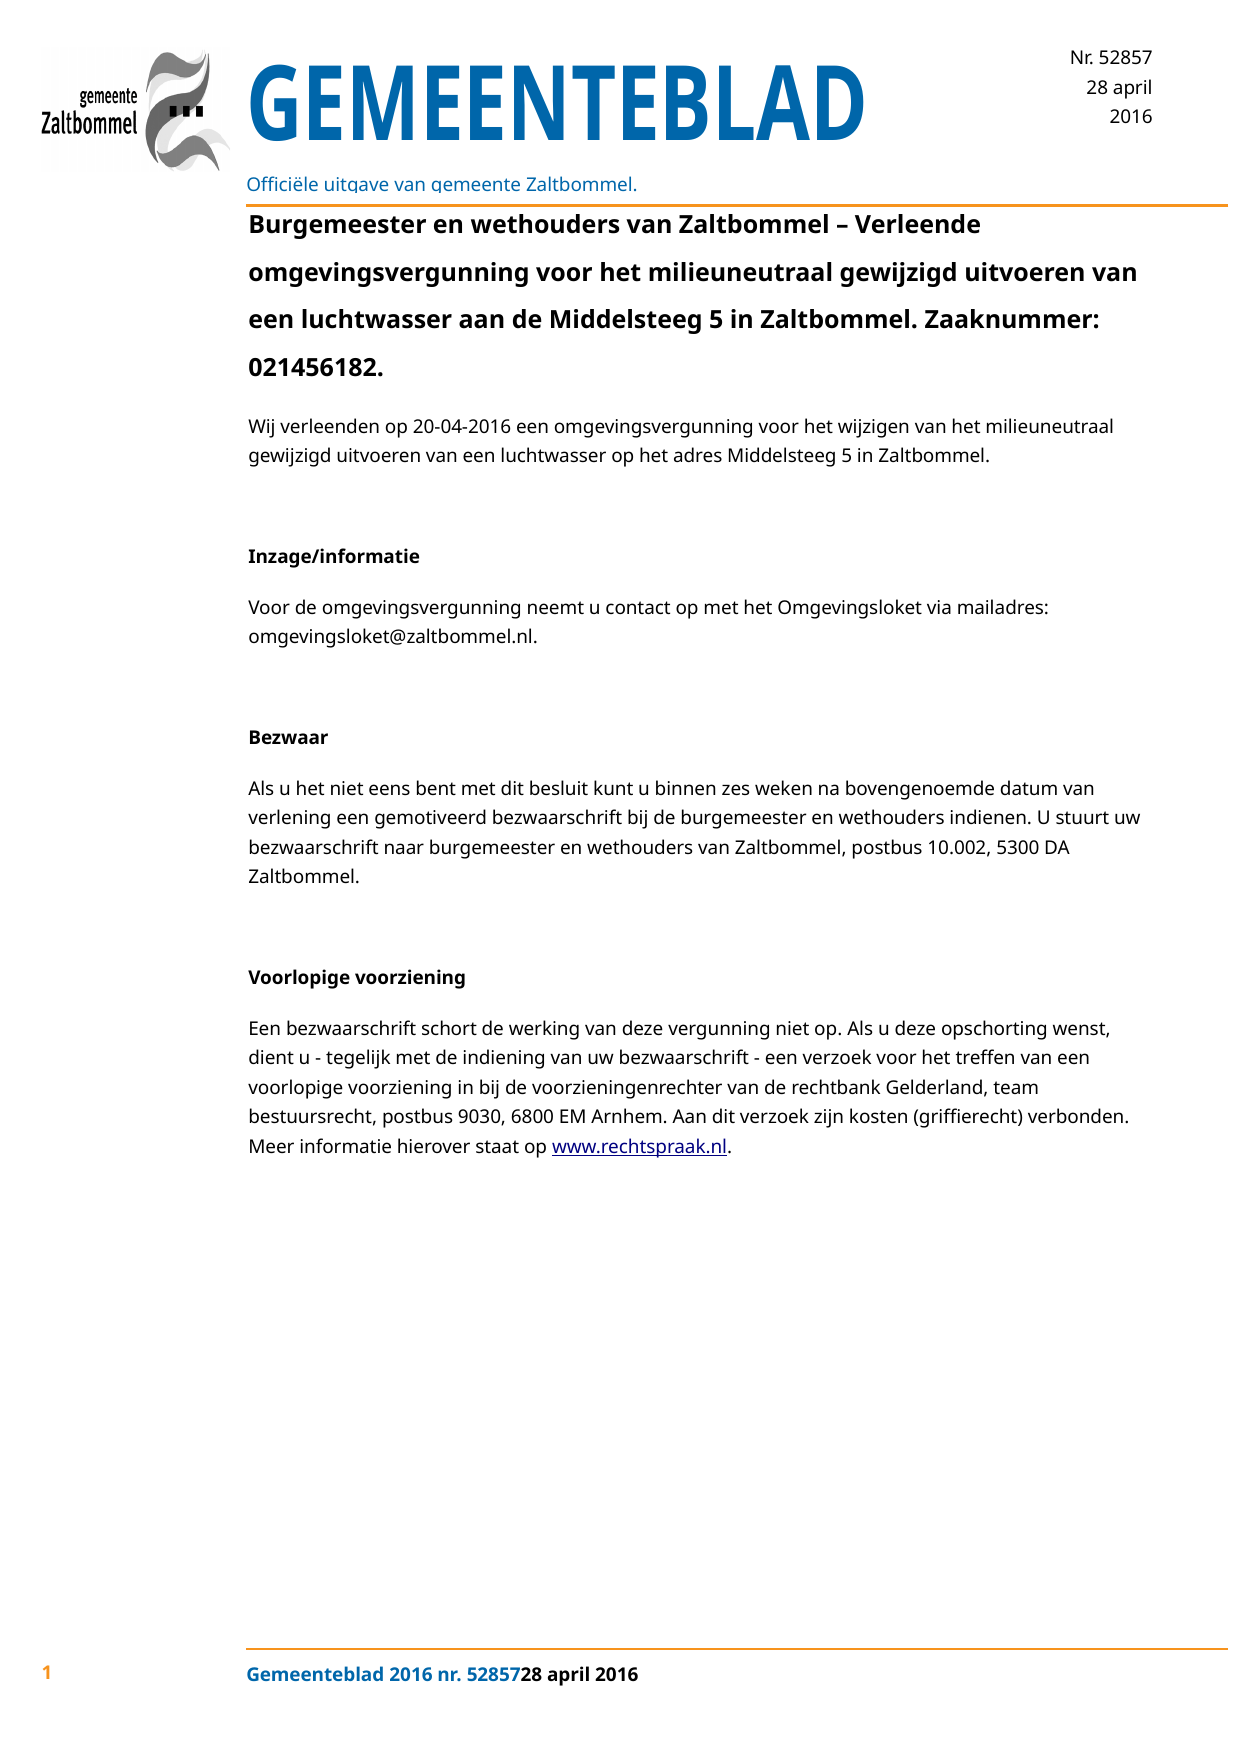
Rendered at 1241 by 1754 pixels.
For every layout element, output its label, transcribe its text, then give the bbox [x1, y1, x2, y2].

picture [41, 47, 231, 172]
text Voorlopige voorziening [248, 964, 1152, 990]
text Bezwaar [248, 724, 1152, 750]
text Voor de omgevingsvergunning neemt u contact op met het Omgevingsloket via mailadres: omgevingsloket@zaltbommel.nl. [248, 594, 1152, 649]
text Wij verleenden op 20-04-2016 een omgevingsvergunning voor het wijzigen van het milieuneutraal gewijzigd uitvoeren van een luchtwasser op het adres Middelsteeg 5 in Zaltbommel. [248, 413, 1152, 468]
text Een bezwaarschrift schort de werking van deze vergunning niet op. Als u deze opschorting wenst, dient u - tegelijk met de indiening van uw bezwaarschrift - een verzoek voor het treffen van een voorlopige voorziening in bij de voorzieningenrechter van de rechtbank Gelderland, team bestuursrecht, postbus 9030, 6800 EM Arnhem. Aan dit verzoek zijn kosten (griffierecht) verbonden. Meer informatie hierover staat op www.rechtspraak.nl. [248, 1015, 1152, 1159]
text Als u het niet eens bent met dit besluit kunt u binnen zes weken na bovengenoemde datum van verlening een gemotiveerd bezwaarschrift bij de burgemeester en wethouders indienen. U stuurt uw bezwaarschrift naar burgemeester en wethouders van Zaltbommel, postbus 10.002, 5300 DA Zaltbommel. [248, 775, 1152, 889]
text Inzage/informatie [248, 543, 1152, 569]
text Burgemeester en wethouders van Zaltbommel – Verleende omgevingsvergunning voor het milieuneutraal gewijzigd uitvoeren van een luchtwasser aan de Middelsteeg 5 in Zaltbommel. Zaaknummer: 021456182. [248, 207, 1152, 384]
